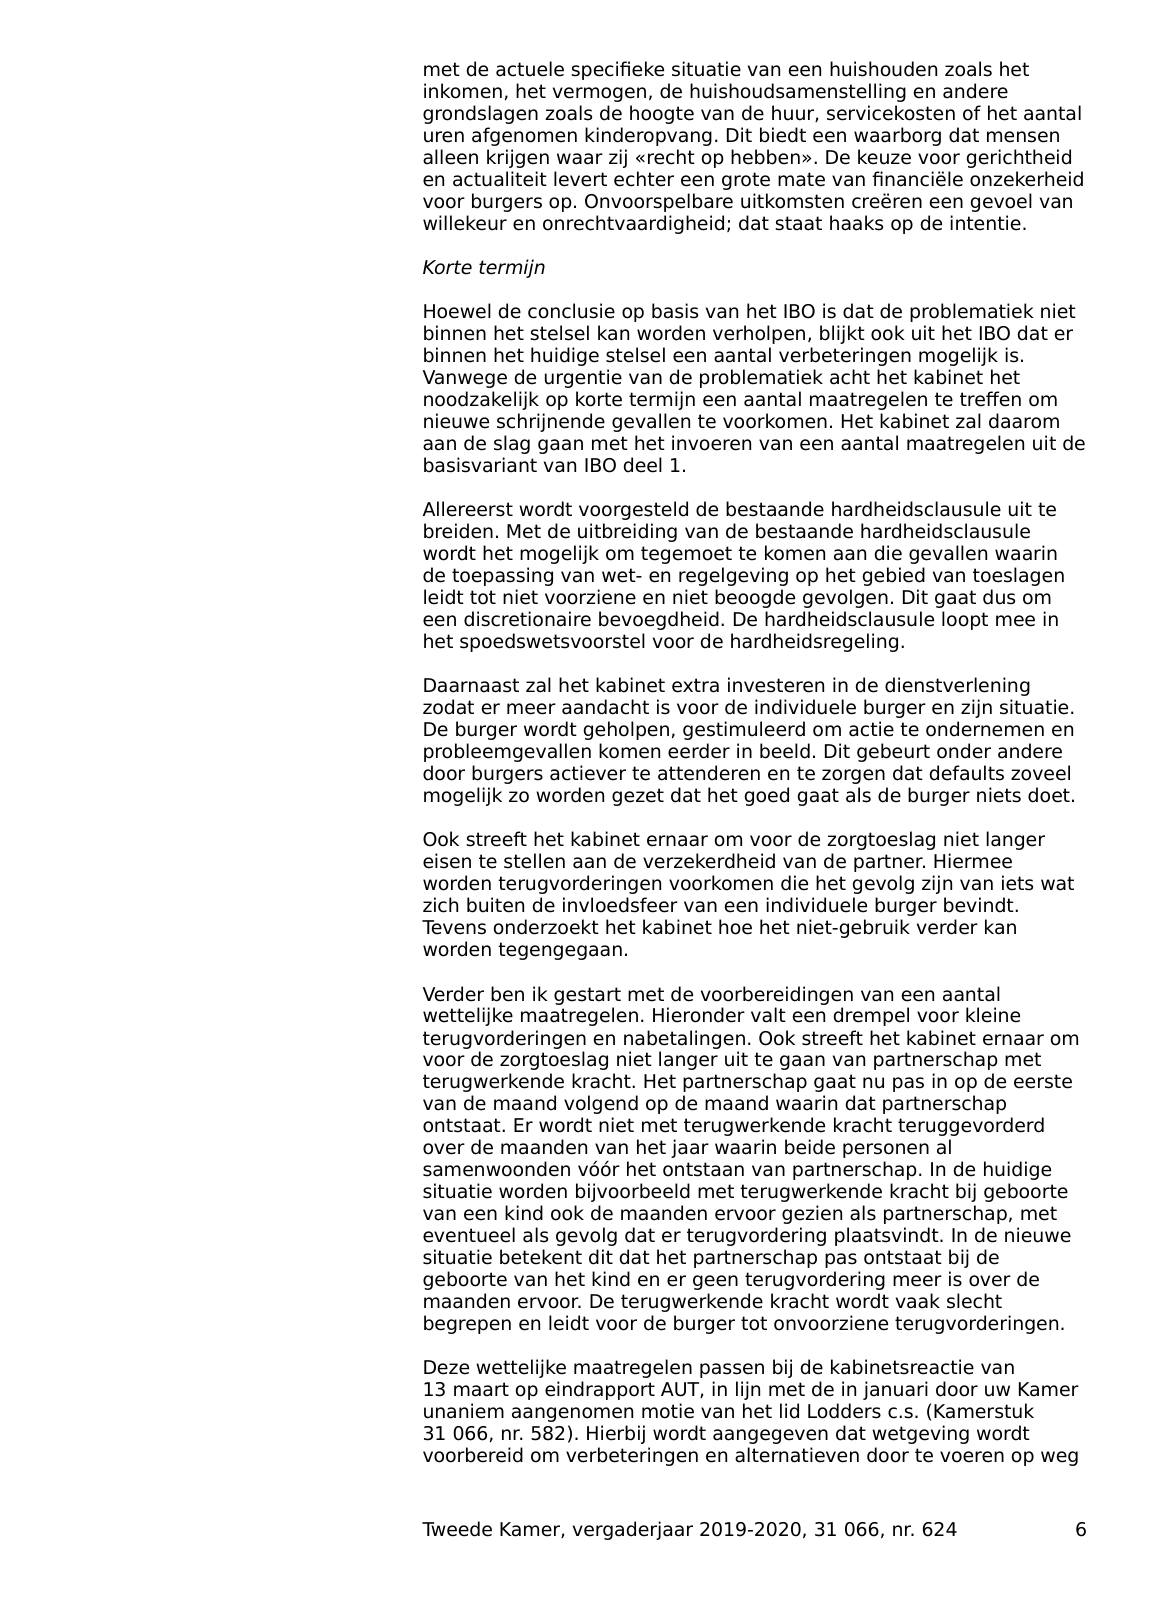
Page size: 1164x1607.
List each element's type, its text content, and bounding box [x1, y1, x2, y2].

text Daarnaast zal het kabinet extra investeren in de dienstverlening zodat er meer aandacht is voor de individuele burger en zijn situatie. De burger wordt geholpen, gestimuleerd om actie te ondernemen en probleemgevallen komen eerder in beeld. Dit gebeurt onder andere door burgers actiever te attenderen en te zorgen dat defaults zoveel mogelijk zo worden gezet dat het goed gaat als de burger niets doet. [422, 675, 1087, 807]
text met de actuele specifieke situatie van een huishouden zoals het inkomen, het vermogen, de huishoudsamenstelling en andere grondslagen zoals de hoogte van de huur, servicekosten of het aantal uren afgenomen kinderopvang. Dit biedt een waarborg dat mensen alleen krijgen waar zij «recht op hebben». De keuze voor gerichtheid en actualiteit levert echter een grote mate van financiële onzekerheid voor burgers op. Onvoorspelbare uitkomsten creëren een gevoel van willekeur en onrechtvaardigheid; dat staat haaks op de intentie. [422, 59, 1087, 235]
subtitle Korte termijn [422, 257, 1087, 279]
text Allereerst wordt voorgesteld de bestaande hardheidsclausule uit te breiden. Met de uitbreiding van de bestaande hardheidsclausule wordt het mogelijk om tegemoet te komen aan die gevallen waarin de toepassing van wet- en regelgeving op het gebied van toeslagen leidt tot niet voorziene en niet beoogde gevolgen. Dit gaat dus om een discretionaire bevoegdheid. De hardheidsclausule loopt mee in het spoedswetsvoorstel voor de hardheidsregeling. [422, 499, 1087, 653]
text Hoewel de conclusie op basis van het IBO is dat de problematiek niet binnen het stelsel kan worden verholpen, blijkt ook uit het IBO dat er binnen het huidige stelsel een aantal verbeteringen mogelijk is. Vanwege de urgentie van de problematiek acht het kabinet het noodzakelijk op korte termijn een aantal maatregelen te treffen om nieuwe schrijnende gevallen te voorkomen. Het kabinet zal daarom aan de slag gaan met het invoeren van een aantal maatregelen uit de basisvariant van IBO deel 1. [422, 301, 1087, 477]
text Ook streeft het kabinet ernaar om voor de zorgtoeslag niet langer eisen te stellen aan de verzekerdheid van de partner. Hiermee worden terugvorderingen voorkomen die het gevolg zijn van iets wat zich buiten de invloedsfeer van een individuele burger bevindt. Tevens onderzoekt het kabinet hoe het niet-gebruik verder kan worden tegengegaan. [422, 829, 1087, 961]
text Deze wettelijke maatregelen passen bij de kabinetsreactie van 13 maart op eindrapport AUT, in lijn met de in januari door uw Kamer unaniem aangenomen motie van het lid Lodders c.s. (Kamerstuk 31 066, nr. 582). Hierbij wordt aangegeven dat wetgeving wordt voorbereid om verbeteringen en alternatieven door te voeren op weg [422, 1357, 1087, 1467]
text Verder ben ik gestart met de voorbereidingen van een aantal wettelijke maatregelen. Hieronder valt een drempel voor kleine terugvorderingen en nabetalingen. Ook streeft het kabinet ernaar om voor de zorgtoeslag niet langer uit te gaan van partnerschap met terugwerkende kracht. Het partnerschap gaat nu pas in op de eerste van de maand volgend op de maand waarin dat partnerschap ontstaat. Er wordt niet met terugwerkende kracht teruggevorderd over de maanden van het jaar waarin beide personen al samenwoonden vóór het ontstaan van partnerschap. In de huidige situatie worden bijvoorbeeld met terugwerkende kracht bij geboorte van een kind ook de maanden ervoor gezien als partnerschap, met eventueel als gevolg dat er terugvordering plaatsvindt. In de nieuwe situatie betekent dit dat het partnerschap pas ontstaat bij de geboorte van het kind en er geen terugvordering meer is over de maanden ervoor. De terugwerkende kracht wordt vaak slecht begrepen en leidt voor de burger tot onvoorziene terugvorderingen. [422, 983, 1087, 1335]
